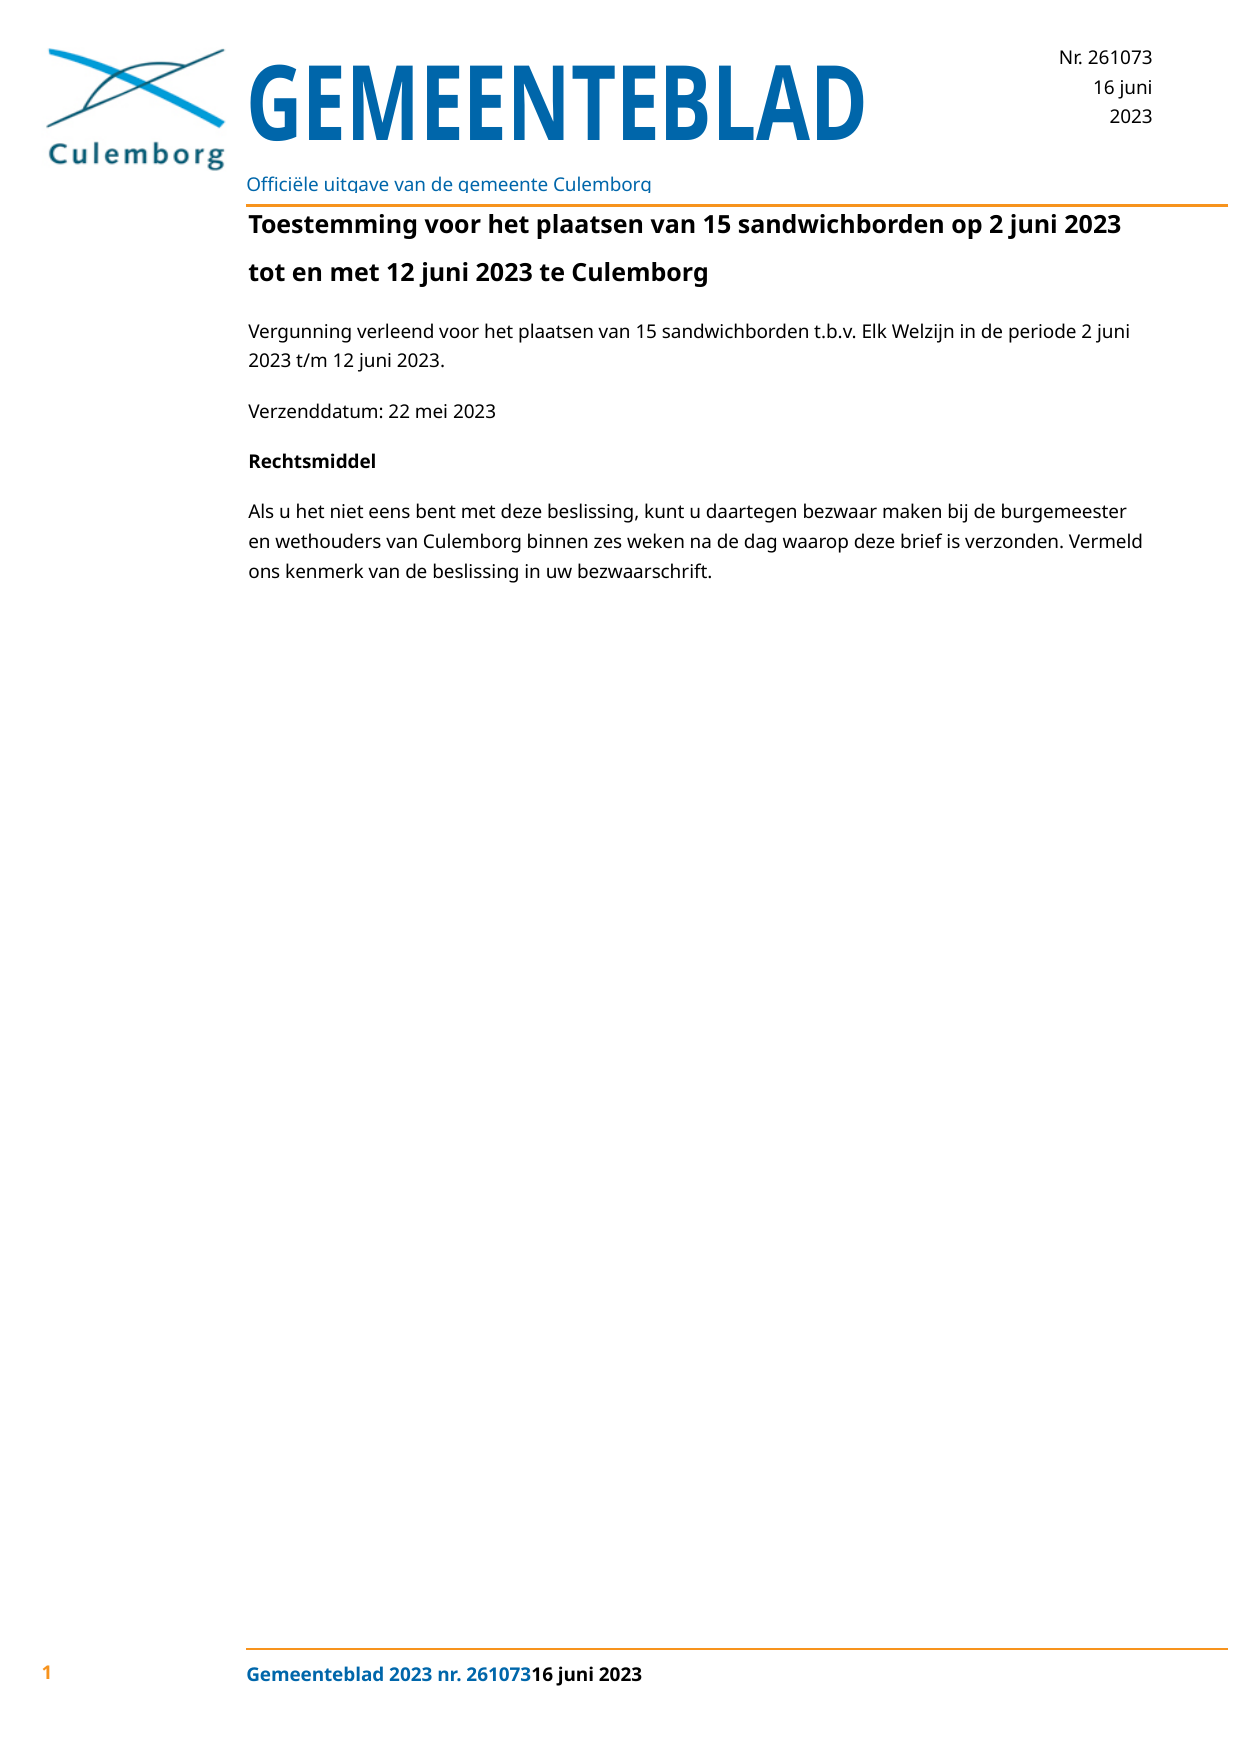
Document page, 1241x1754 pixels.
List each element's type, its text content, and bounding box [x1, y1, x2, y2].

text Vergunning verleend voor het plaatsen van 15 sandwichborden t.b.v. Elk Welzijn in de periode 2 juni 2023 t/m 12 juni 2023. [248, 318, 1152, 373]
picture [41, 47, 231, 172]
text Verzenddatum: 22 mei 2023 [248, 398, 1152, 424]
text Als u het niet eens bent met deze beslissing, kunt u daartegen bezwaar maken bij de burgemeester en wethouders van Culemborg binnen zes weken na de dag waarop deze brief is verzonden. Vermeld ons kenmerk van de beslissing in uw bezwaarschrift. [248, 499, 1152, 584]
text Toestemming voor het plaatsen van 15 sandwichborden op 2 juni 2023 tot en met 12 juni 2023 te Culemborg [248, 207, 1152, 288]
text Rechtsmiddel [248, 448, 1152, 474]
